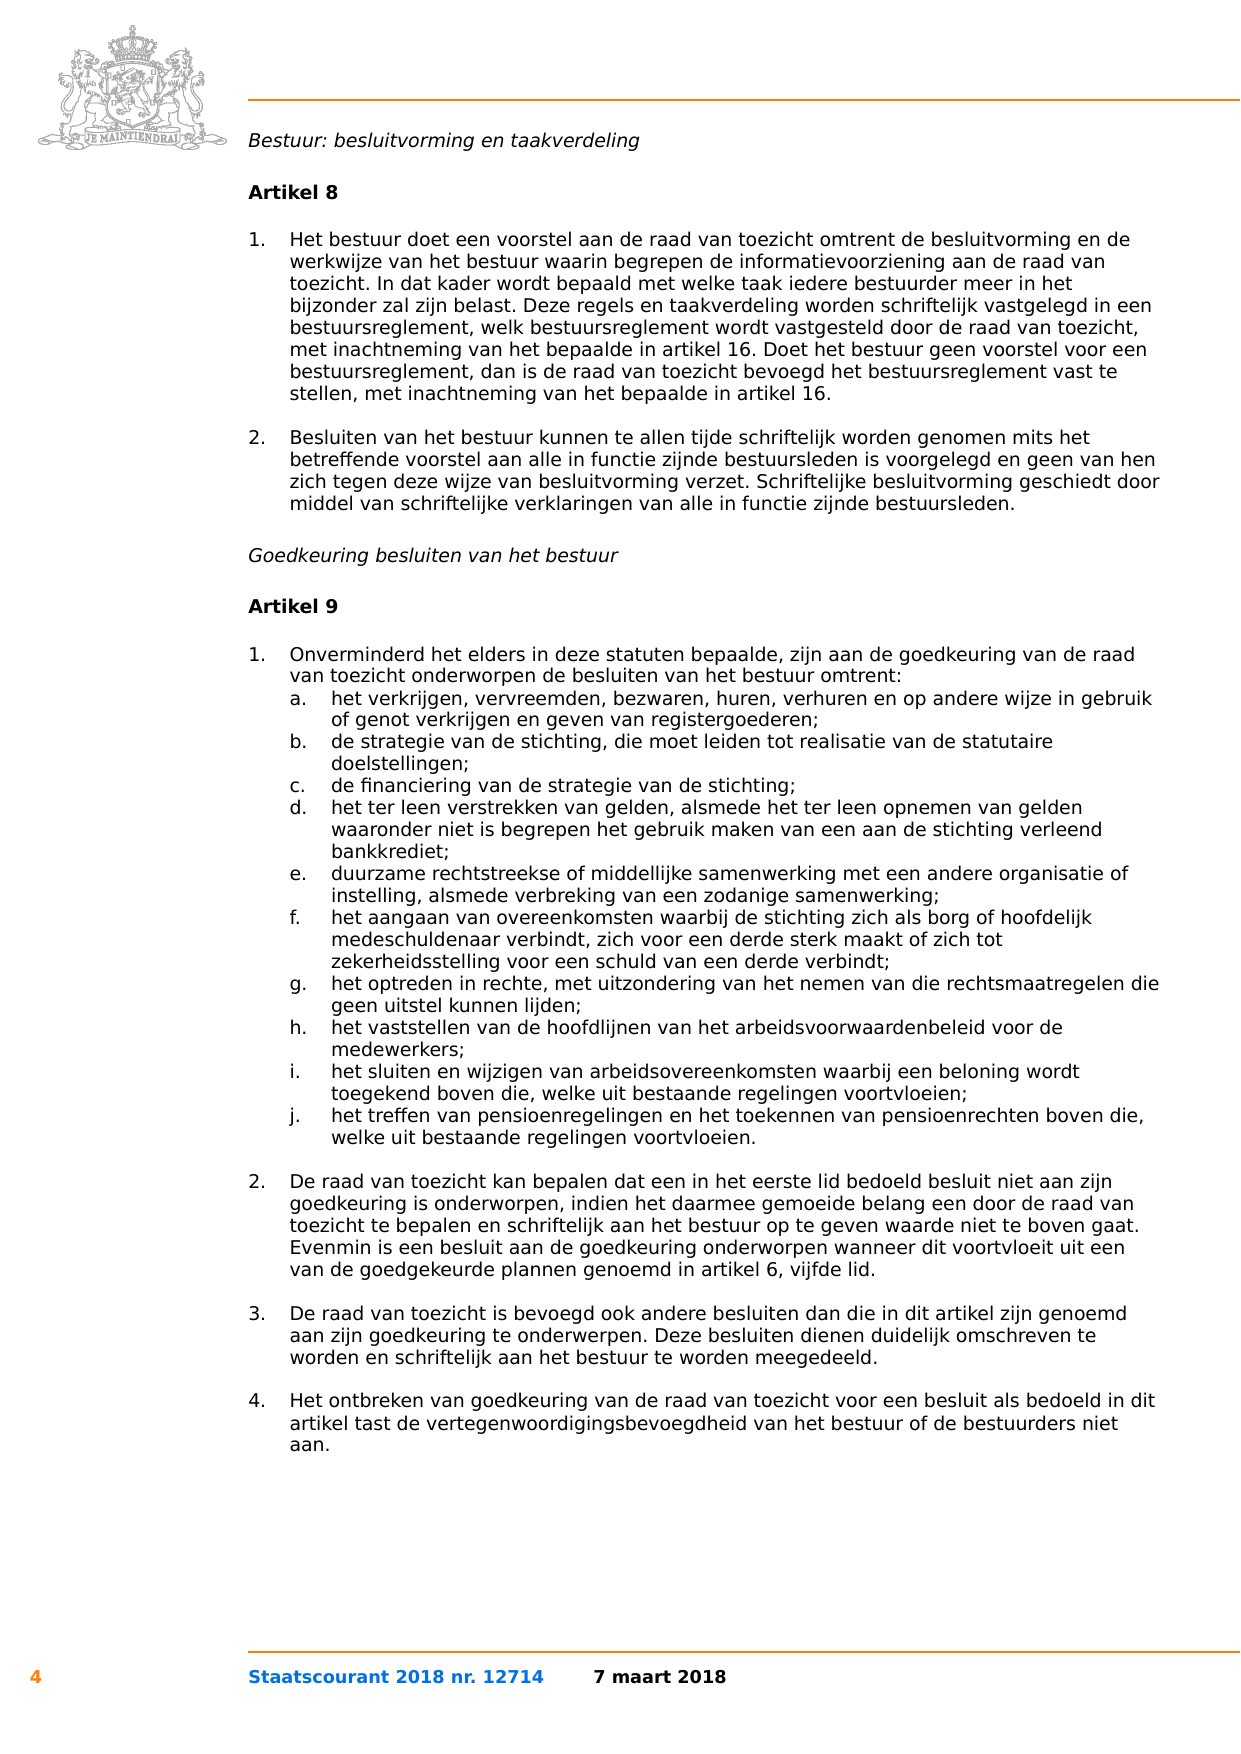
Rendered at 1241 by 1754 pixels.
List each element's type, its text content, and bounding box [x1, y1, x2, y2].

text 3. De raad van toezicht is bevoegd ook andere besluiten dan die in dit artikel zijn genoemd aan zijn goedkeuring te onderwerpen. Deze besluiten dienen duidelijk omschreven te worden en schriftelijk aan het bestuur te worden meegedeeld. [248, 1303, 1163, 1368]
subtitle Bestuur: besluitvorming en taakverdeling [248, 130, 1163, 152]
text c. de financiering van de strategie van de stichting; [289, 775, 1163, 797]
text f. het aangaan van overeenkomsten waarbij de stichting zich als borg of hoofdelijk medeschuldenaar verbindt, zich voor een derde sterk maakt of zich tot zekerheidsstelling voor een schuld van een derde verbindt; [289, 907, 1163, 973]
text g. het optreden in rechte, met uitzondering van het nemen van die rechtsmaatregelen die geen uitstel kunnen lijden; [289, 973, 1163, 1017]
picture [38, 25, 227, 150]
text i. het sluiten en wijzigen van arbeidsovereenkomsten waarbij een beloning wordt toegekend boven die, welke uit bestaande regelingen voortvloeien; [289, 1061, 1163, 1105]
text 2. Besluiten van het bestuur kunnen te allen tijde schriftelijk worden genomen mits het betreffende voorstel aan alle in functie zijnde bestuursleden is voorgelegd en geen van hen zich tegen deze wijze van besluitvorming verzet. Schriftelijke besluitvorming geschiedt door middel van schriftelijke verklaringen van alle in functie zijnde bestuursleden. [248, 427, 1163, 514]
text 1. Onverminderd het elders in deze statuten bepaalde, zijn aan de goedkeuring van de raad van toezicht onderworpen de besluiten van het bestuur omtrent: [248, 643, 1163, 687]
text d. het ter leen verstrekken van gelden, alsmede het ter leen opnemen van gelden waaronder niet is begrepen het gebruik maken van een aan de stichting verleend bankkrediet; [289, 797, 1163, 863]
text 2. De raad van toezicht kan bepalen dat een in het eerste lid bedoeld besluit niet aan zijn goedkeuring is onderworpen, indien het daarmee gemoeide belang een door de raad van toezicht te bepalen en schriftelijk aan het bestuur op te geven waarde niet te boven gaat. Evenmin is een besluit aan de goedkeuring onderworpen wanneer dit voortvloeit uit een van de goedgekeurde plannen genoemd in artikel 6, vijfde lid. [248, 1171, 1163, 1281]
text e. duurzame rechtstreekse of middellijke samenwerking met een andere organisatie of instelling, alsmede verbreking van een zodanige samenwerking; [289, 863, 1163, 907]
text a. het verkrijgen, vervreemden, bezwaren, huren, verhuren en op andere wijze in gebruik of genot verkrijgen en geven van registergoederen; [289, 687, 1163, 731]
subtitle Artikel 8 [248, 182, 1163, 204]
text j. het treffen van pensioenregelingen en het toekennen van pensioenrechten boven die, welke uit bestaande regelingen voortvloeien. [289, 1105, 1163, 1149]
text b. de strategie van de stichting, die moet leiden tot realisatie van de statutaire doelstellingen; [289, 731, 1163, 775]
subtitle Goedkeuring besluiten van het bestuur [248, 544, 1163, 566]
text 4. Het ontbreken van goedkeuring van de raad van toezicht voor een besluit als bedoeld in dit artikel tast de vertegenwoordigingsbevoegdheid van het bestuur of de bestuurders niet aan. [248, 1390, 1163, 1456]
text 1. Het bestuur doet een voorstel aan de raad van toezicht omtrent de besluitvorming en de werkwijze van het bestuur waarin begrepen de informatievoorziening aan de raad van toezicht. In dat kader wordt bepaald met welke taak iedere bestuurder meer in het bijzonder zal zijn belast. Deze regels en taakverdeling worden schriftelijk vastgelegd in een bestuursreglement, welk bestuursreglement wordt vastgesteld door de raad van toezicht, met inachtneming van het bepaalde in artikel 16. Doet het bestuur geen voorstel voor een bestuursreglement, dan is de raad van toezicht bevoegd het bestuursreglement vast te stellen, met inachtneming van het bepaalde in artikel 16. [248, 229, 1163, 405]
subtitle Artikel 9 [248, 596, 1163, 618]
text h. het vaststellen van de hoofdlijnen van het arbeidsvoorwaardenbeleid voor de medewerkers; [289, 1017, 1163, 1061]
